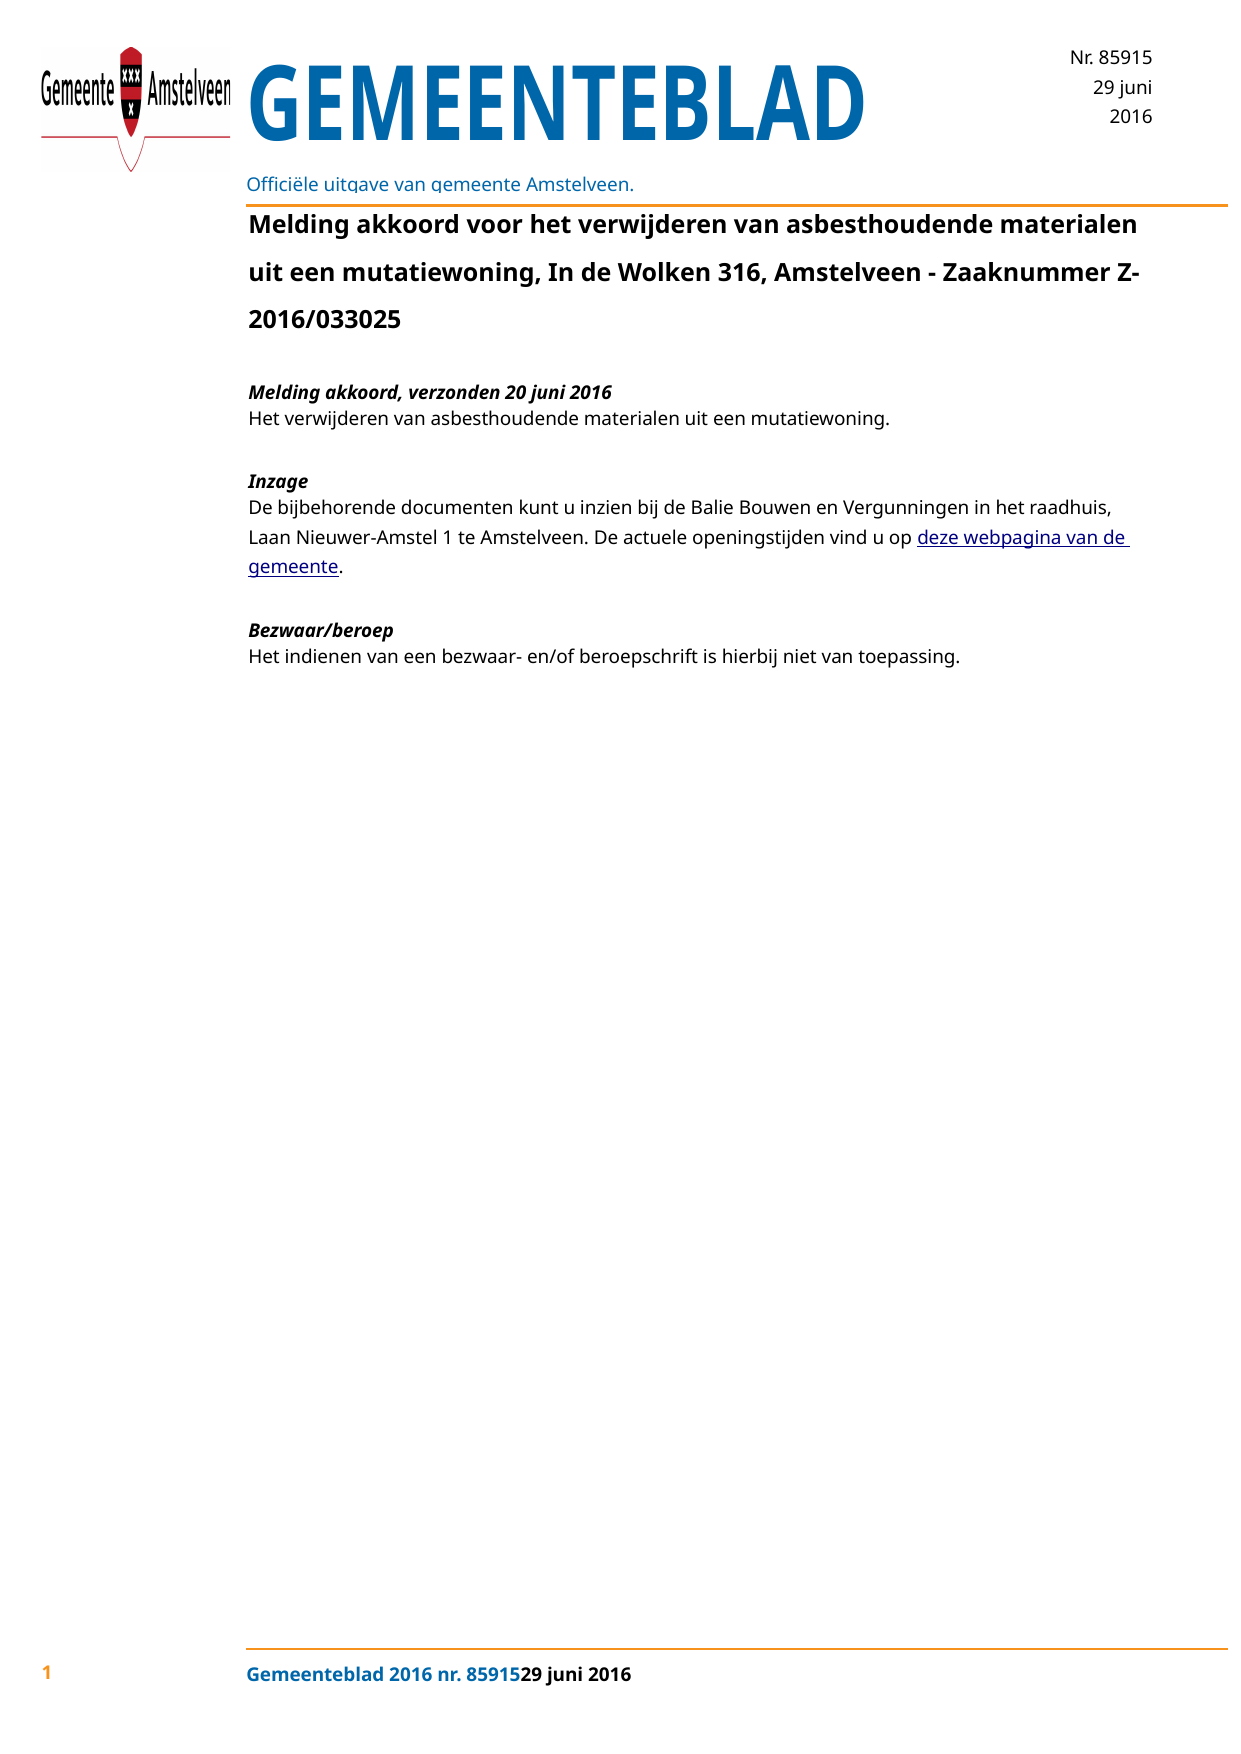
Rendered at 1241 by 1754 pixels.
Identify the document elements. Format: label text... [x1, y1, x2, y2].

text De bijbehorende documenten kunt u inzien bij de Balie Bouwen en Vergunningen in het raadhuis, Laan Nieuwer-Amstel 1 te Amstelveen. De actuele openingstijden vind u op deze webpagina van de gemeente. [248, 494, 1152, 579]
text Het verwijderen van asbesthoudende materialen uit een mutatiewoning. [248, 405, 1152, 431]
text Inzage [248, 469, 1152, 494]
text Bezwaar/beroep [248, 618, 1152, 643]
text Het indienen van een bezwaar- en/of beroepschrift is hierbij niet van toepassing. [248, 643, 1152, 669]
text Melding akkoord, verzonden 20 juni 2016 [248, 379, 1152, 405]
text Melding akkoord voor het verwijderen van asbesthoudende materialen uit een mutatiewoning, In de Wolken 316, Amstelveen - Zaaknummer Z-2016/033025 [248, 207, 1152, 336]
picture [41, 47, 231, 172]
